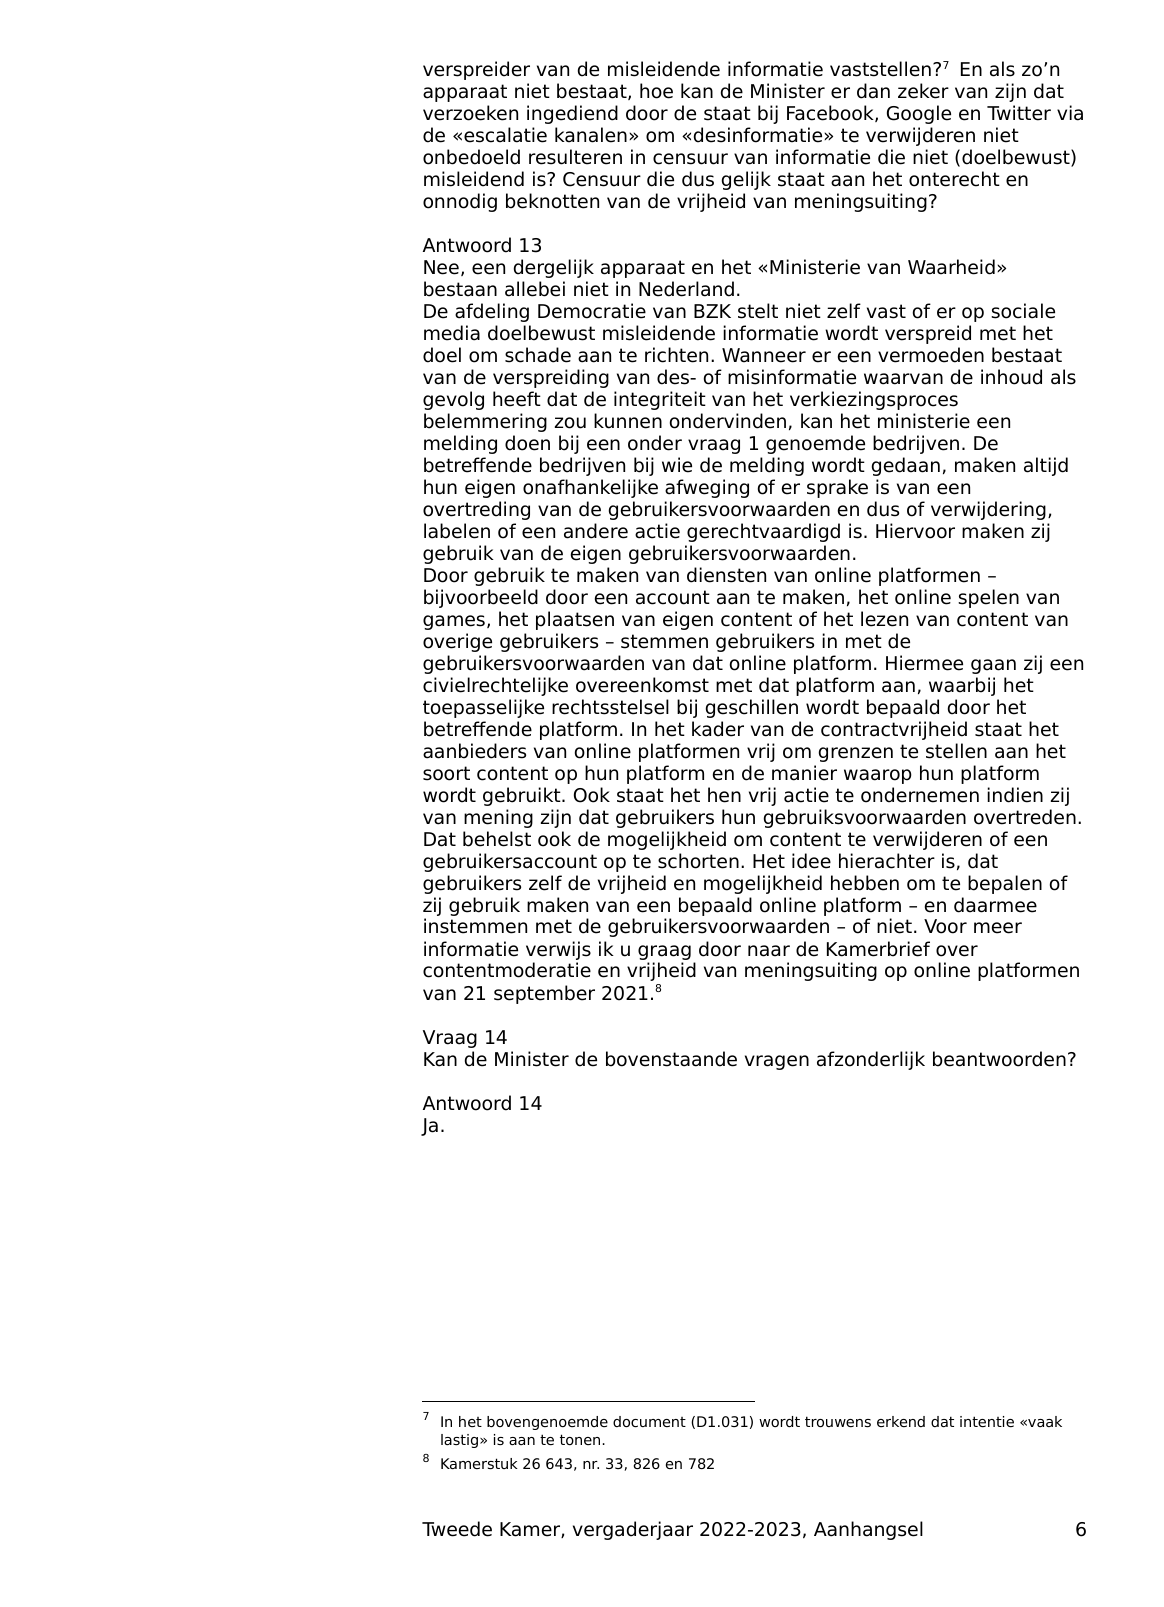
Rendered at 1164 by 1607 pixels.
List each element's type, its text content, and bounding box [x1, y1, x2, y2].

text De afdeling Democratie van BZK stelt niet zelf vast of er op sociale media doelbewust misleidende informatie wordt verspreid met het doel om schade aan te richten. Wanneer er een vermoeden bestaat van de verspreiding van des- of misinformatie waarvan de inhoud als gevolg heeft dat de integriteit van het verkiezingsproces belemmering zou kunnen ondervinden, kan het ministerie een melding doen bij een onder vraag 1 genoemde bedrijven. De betreffende bedrijven bij wie de melding wordt gedaan, maken altijd hun eigen onafhankelijke afweging of er sprake is van een overtreding van de gebruikersvoorwaarden en dus of verwijdering, labelen of een andere actie gerechtvaardigd is. Hiervoor maken zij gebruik van de eigen gebruikersvoorwaarden. [422, 301, 1087, 565]
text Ja. [422, 1115, 1087, 1137]
text Antwoord 14 [422, 1093, 1087, 1115]
text Kan de Minister de bovenstaande vragen afzonderlijk beantwoorden? [422, 1048, 1087, 1071]
text verspreider van de misleidende informatie vaststellen? En als zo’n apparaat niet bestaat, hoe kan de Minister er dan zeker van zijn dat verzoeken ingediend door de staat bij Facebook, Google en Twitter via de «escalatie kanalen» om «desinformatie» te verwijderen niet onbedoeld resulteren in censuur van informatie die niet (doelbewust) misleidend is? Censuur die dus gelijk staat aan het onterecht en onnodig beknotten van de vrijheid van meningsuiting? [422, 59, 1087, 213]
text Antwoord 13 [422, 235, 1087, 257]
text Kamerstuk 26 643, nr. 33, 826 en 782 [422, 1452, 1087, 1474]
text In het bovengenoemde document (D1.031) wordt trouwens erkend dat intentie «vaak lastig» is aan te tonen. [422, 1410, 1087, 1449]
text Vraag 14 [422, 1027, 1087, 1048]
text Door gebruik te maken van diensten van online platformen – bijvoorbeeld door een account aan te maken, het online spelen van games, het plaatsen van eigen content of het lezen van content van overige gebruikers – stemmen gebruikers in met de gebruikersvoorwaarden van dat online platform. Hiermee gaan zij een civielrechtelijke overeenkomst met dat platform aan, waarbij het toepasselijke rechtsstelsel bij geschillen wordt bepaald door het betreffende platform. In het kader van de contractvrijheid staat het aanbieders van online platformen vrij om grenzen te stellen aan het soort content op hun platform en de manier waarop hun platform wordt gebruikt. Ook staat het hen vrij actie te ondernemen indien zij van mening zijn dat gebruikers hun gebruiksvoorwaarden overtreden. Dat behelst ook de mogelijkheid om content te verwijderen of een gebruikersaccount op te schorten. Het idee hierachter is, dat gebruikers zelf de vrijheid en mogelijkheid hebben om te bepalen of zij gebruik maken van een bepaald online platform – en daarmee instemmen met de gebruikersvoorwaarden – of niet. Voor meer informatie verwijs ik u graag door naar de Kamerbrief over contentmoderatie en vrijheid van meningsuiting op online platformen van 21 september 2021. [422, 565, 1087, 1004]
text Nee, een dergelijk apparaat en het «Ministerie van Waarheid» bestaan allebei niet in Nederland. [422, 257, 1087, 301]
